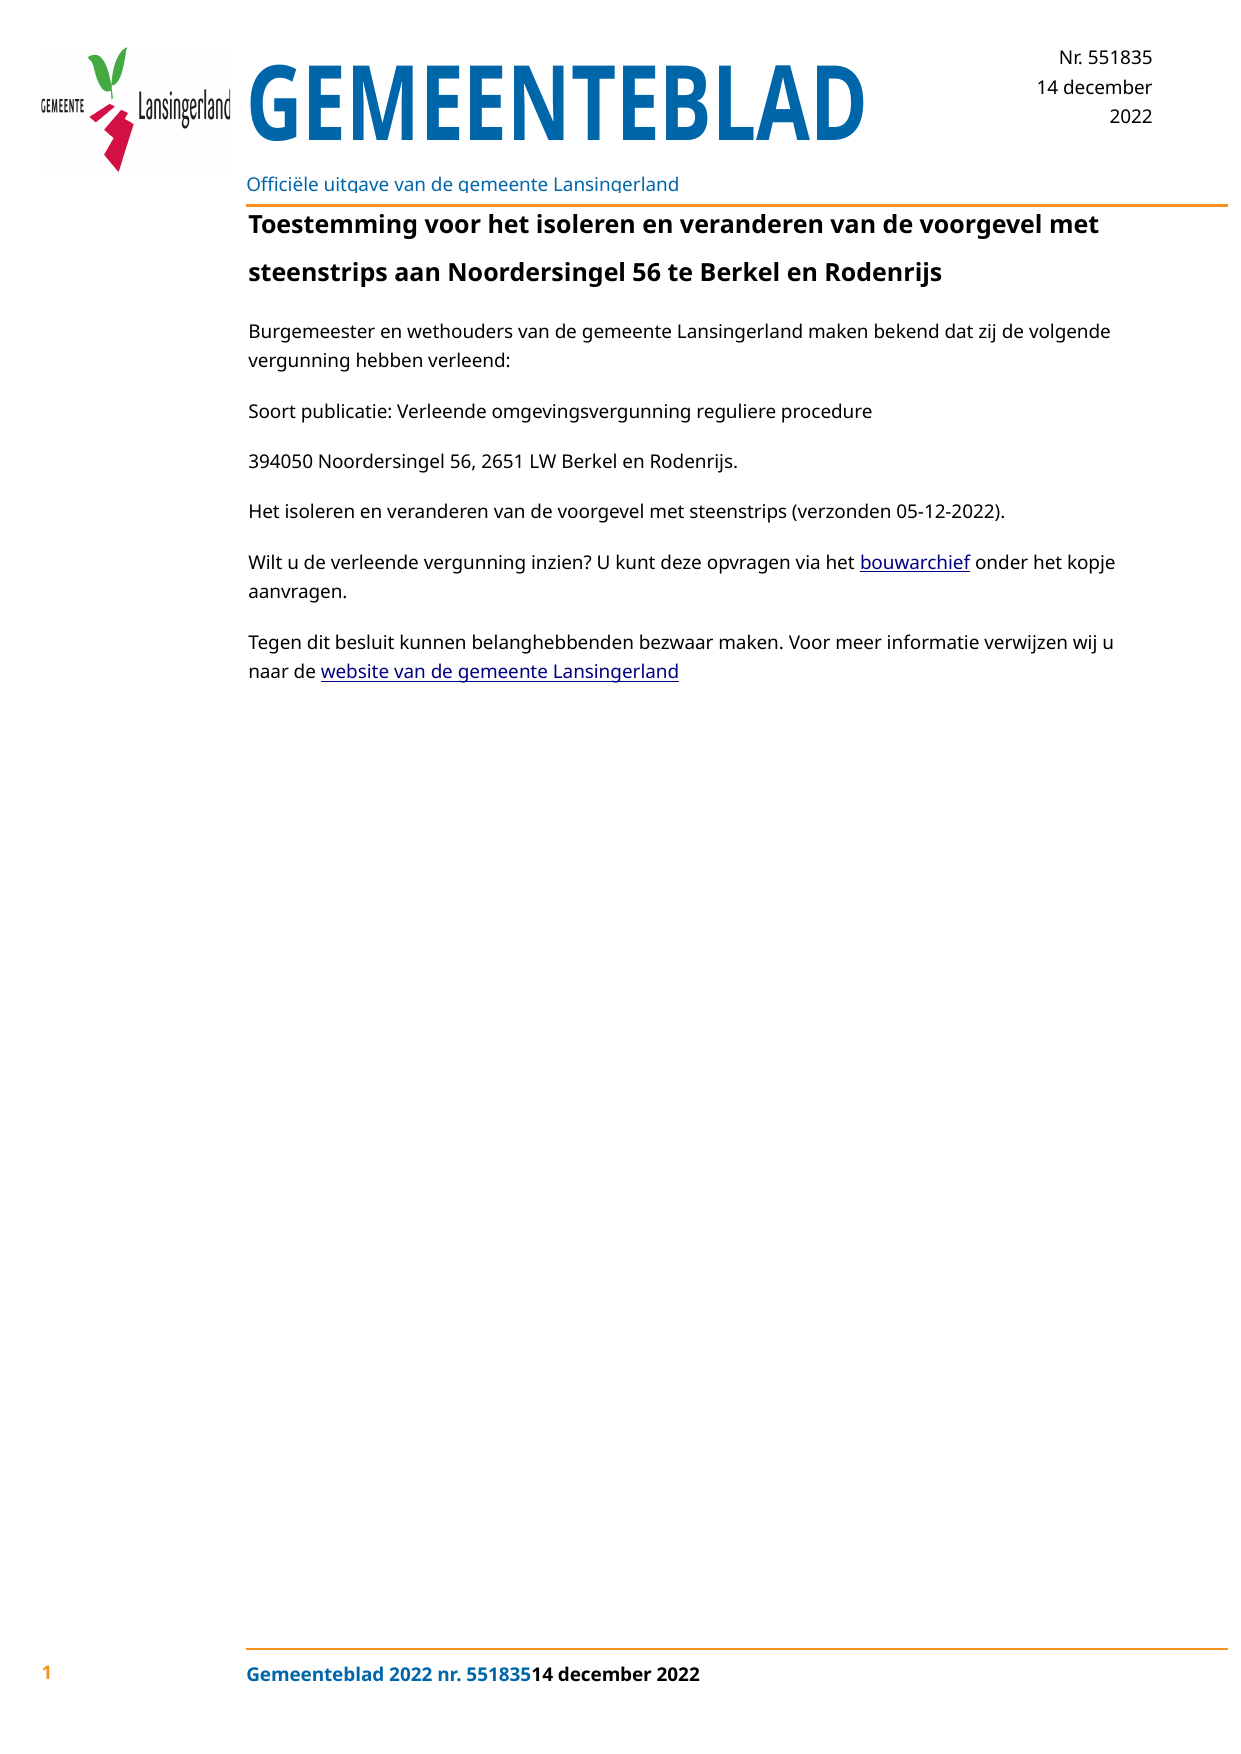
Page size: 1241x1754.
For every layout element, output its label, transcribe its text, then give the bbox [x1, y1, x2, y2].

text Het isoleren en veranderen van de voorgevel met steenstrips (verzonden 05-12-2022). [248, 499, 1152, 524]
text Toestemming voor het isoleren en veranderen van de voorgevel met steenstrips aan Noordersingel 56 te Berkel en Rodenrijs [248, 207, 1152, 288]
text Wilt u de verleende vergunning inzien? U kunt deze opvragen via het bouwarchief onder het kopje aanvragen. [248, 549, 1152, 604]
picture [41, 47, 231, 172]
text Tegen dit besluit kunnen belanghebbenden bezwaar maken. Voor meer informatie verwijzen wij u naar de website van de gemeente Lansingerland [248, 629, 1152, 684]
text Burgemeester en wethouders van de gemeente Lansingerland maken bekend dat zij de volgende vergunning hebben verleend: [248, 318, 1152, 373]
text Soort publicatie: Verleende omgevingsvergunning reguliere procedure [248, 398, 1152, 424]
text 394050 Noordersingel 56, 2651 LW Berkel en Rodenrijs. [248, 448, 1152, 474]
